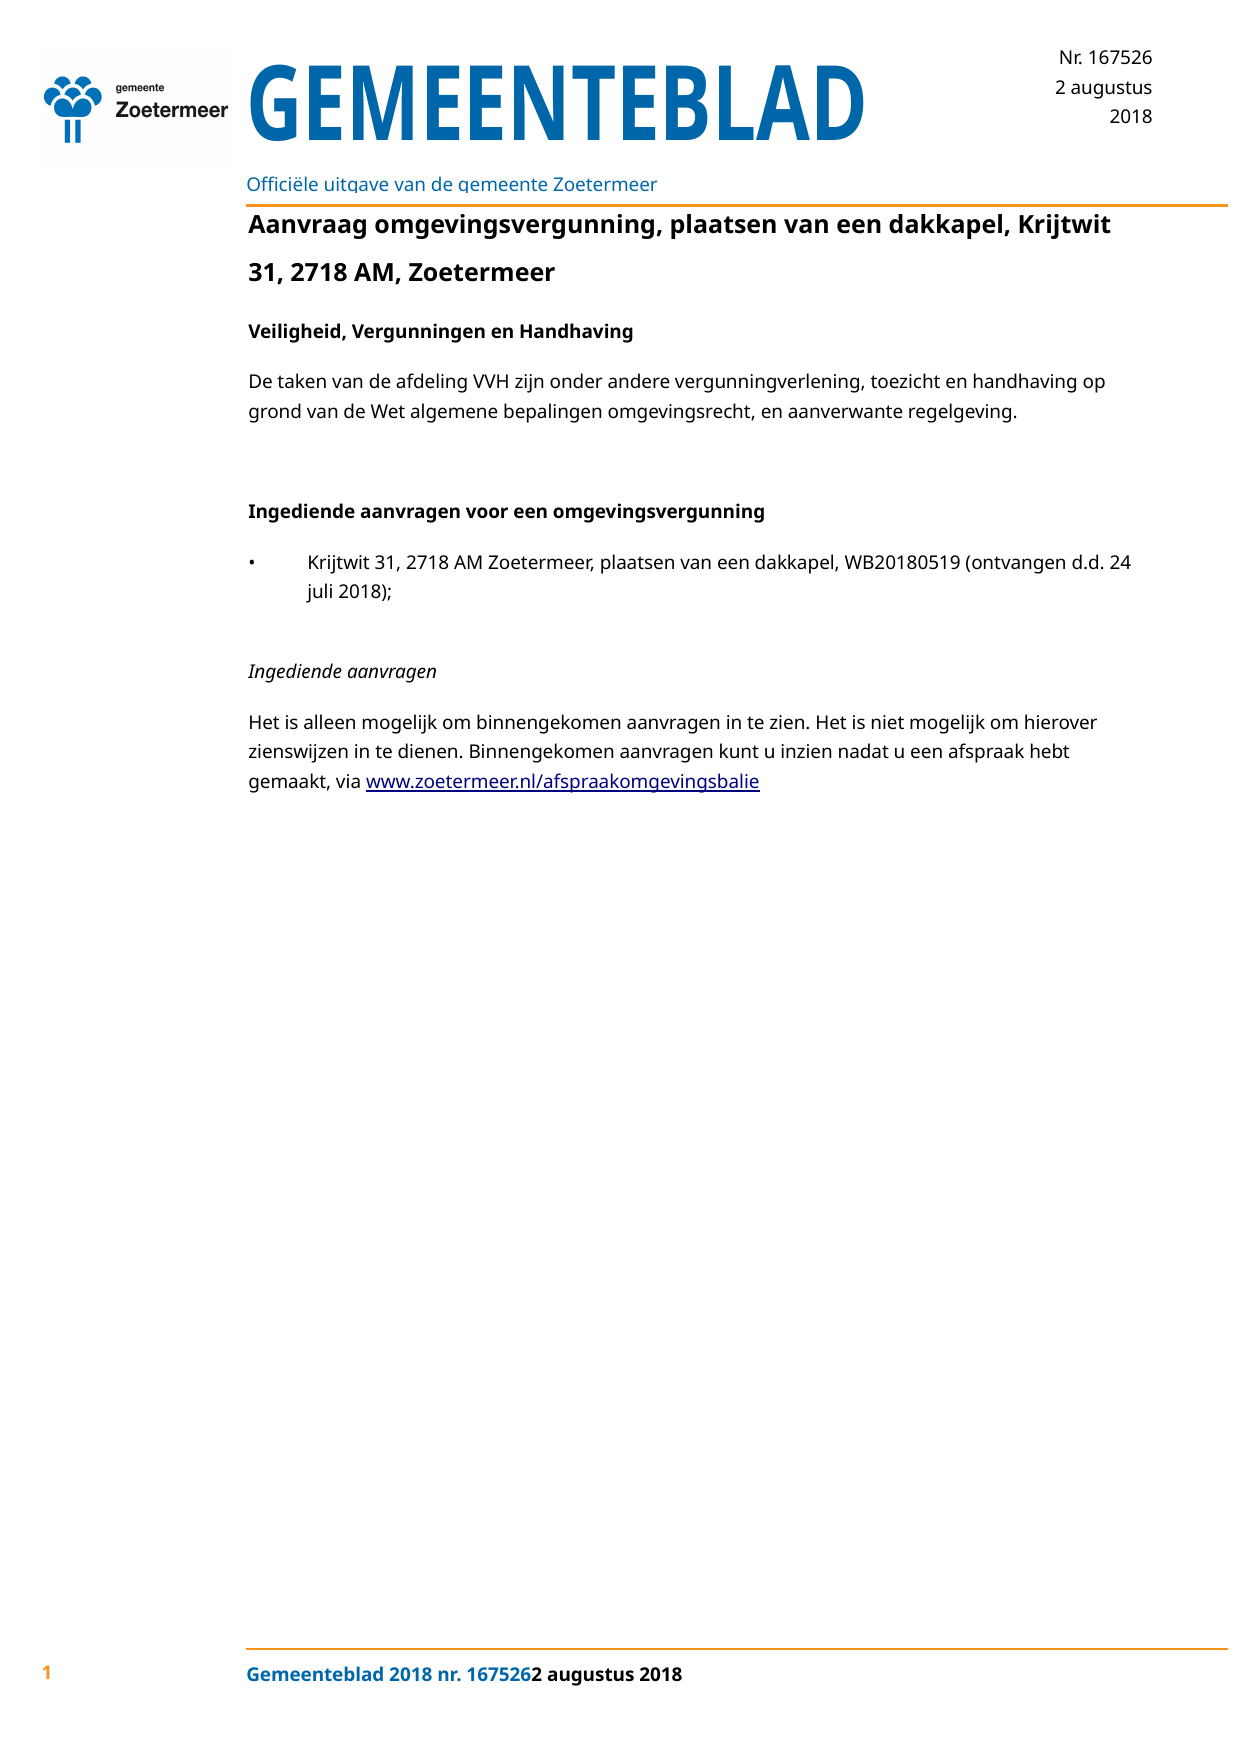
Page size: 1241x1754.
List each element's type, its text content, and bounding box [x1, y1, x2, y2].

text Ingediende aanvragen [248, 659, 1152, 684]
text De taken van de afdeling VVH zijn onder andere vergunningverlening, toezicht en handhaving op grond van de Wet algemene bepalingen omgevingsrecht, en aanverwante regelgeving. [248, 368, 1152, 424]
picture [41, 47, 231, 172]
text Ingediende aanvragen voor een omgevingsvergunning [248, 499, 1152, 524]
text Het is alleen mogelijk om binnengekomen aanvragen in te zien. Het is niet mogelijk om hierover zienswijzen in te dienen. Binnengekomen aanvragen kunt u inzien nadat u een afspraak hebt gemaakt, via www.zoetermeer.nl/afspraakomgevingsbalie [248, 709, 1152, 794]
list Krijtwit 31, 2718 AM Zoetermeer, plaatsen van een dakkapel, WB20180519 (ontvangen d.d. 24 juli 2018); [248, 549, 1152, 604]
text Veiligheid, Vergunningen en Handhaving [248, 318, 1152, 344]
text Aanvraag omgevingsvergunning, plaatsen van een dakkapel, Krijtwit 31, 2718 AM, Zoetermeer [248, 207, 1152, 288]
